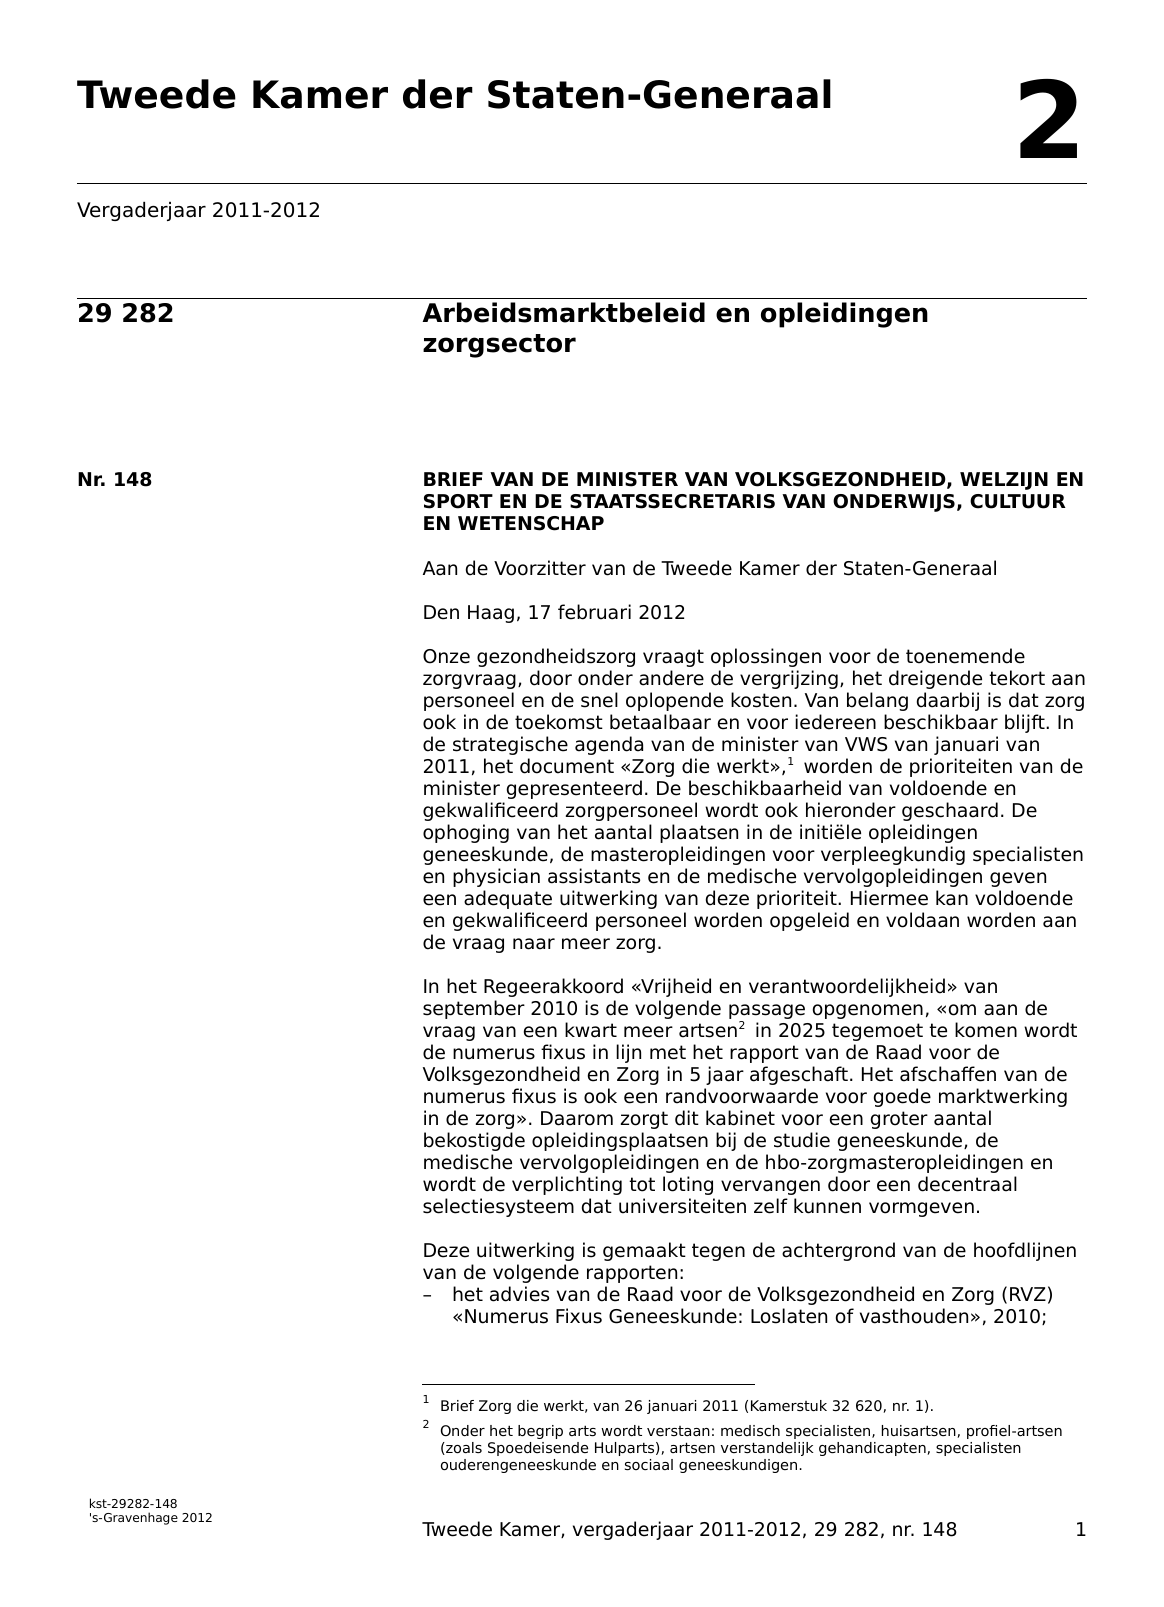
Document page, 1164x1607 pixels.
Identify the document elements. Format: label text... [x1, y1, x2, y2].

text Aan de Voorzitter van de Tweede Kamer der Staten-Generaal [422, 557, 1087, 579]
text kst-29282-148 [88, 1497, 323, 1511]
text 's-Gravenhage 2012 [88, 1511, 323, 1525]
text In het Regeerakkoord «Vrijheid en verantwoordelijkheid» van september 2010 is de volgende passage opgenomen, «om aan de vraag van een kwart meer artsen in 2025 tegemoet te komen wordt de numerus fixus in lijn met het rapport van de Raad voor de Volksgezondheid en Zorg in 5 jaar afgeschaft. Het afschaffen van de numerus fixus is ook een randvoorwaarde voor goede marktwerking in de zorg». Daarom zorgt dit kabinet voor een groter aantal bekostigde opleidingsplaatsen bij de studie geneeskunde, de medische vervolgopleidingen en de hbo-zorgmasteropleidingen en wordt de verplichting tot loting vervangen door een decentraal selectiesysteem dat universiteiten zelf kunnen vormgeven. [422, 976, 1087, 1217]
text – het advies van de Raad voor de Volksgezondheid en Zorg (RVZ) «Numerus Fixus Geneeskunde: Loslaten of vasthouden», 2010; [422, 1284, 1087, 1328]
text Onze gezondheidszorg vraagt oplossingen voor de toenemende zorgvraag, door onder andere de vergrijzing, het dreigende tekort aan personeel en de snel oplopende kosten. Van belang daarbij is dat zorg ook in de toekomst betaalbaar en voor iedereen beschikbaar blijft. In de strategische agenda van de minister van VWS van januari van 2011, het document «Zorg die werkt», worden de prioriteiten van de minister gepresenteerd. De beschikbaarheid van voldoende en gekwalificeerd zorgpersoneel wordt ook hieronder geschaard. De ophoging van het aantal plaatsen in de initiële opleidingen geneeskunde, de masteropleidingen voor verpleegkundig specialisten en physician assistants en de medische vervolgopleidingen geven een adequate uitwerking van deze prioriteit. Hiermee kan voldoende en gekwalificeerd personeel worden opgeleid en voldaan worden aan de vraag naar meer zorg. [422, 646, 1087, 953]
table_header 2 [886, 59, 1087, 183]
subtitle 29 282 Arbeidsmarktbeleid en opleidingen zorgsector [77, 299, 1087, 358]
table_header Tweede Kamer der Staten-Generaal [77, 59, 886, 183]
text Brief Zorg die werkt, van 26 januari 2011 (Kamerstuk 32 620, nr. 1). [422, 1393, 1087, 1416]
subtitle Nr. 148 BRIEF VAN DE MINISTER VAN VOLKSGEZONDHEID, WELZIJN EN SPORT EN DE STAATSSECRETARIS VAN ONDERWIJS, CULTUUR EN WETENSCHAP [77, 469, 1087, 535]
text Deze uitwerking is gemaakt tegen de achtergrond van de hoofdlijnen van de volgende rapporten: [422, 1240, 1087, 1284]
table_cell Vergaderjaar 2011-2012 [77, 184, 1087, 298]
text Onder het begrip arts wordt verstaan: medisch specialisten, huisartsen, profiel-artsen (zoals Spoedeisende Hulparts), artsen verstandelijk gehandicapten, specialisten ouderengeneeskunde en sociaal geneeskundigen. [422, 1418, 1087, 1474]
text Den Haag, 17 februari 2012 [422, 602, 1087, 624]
